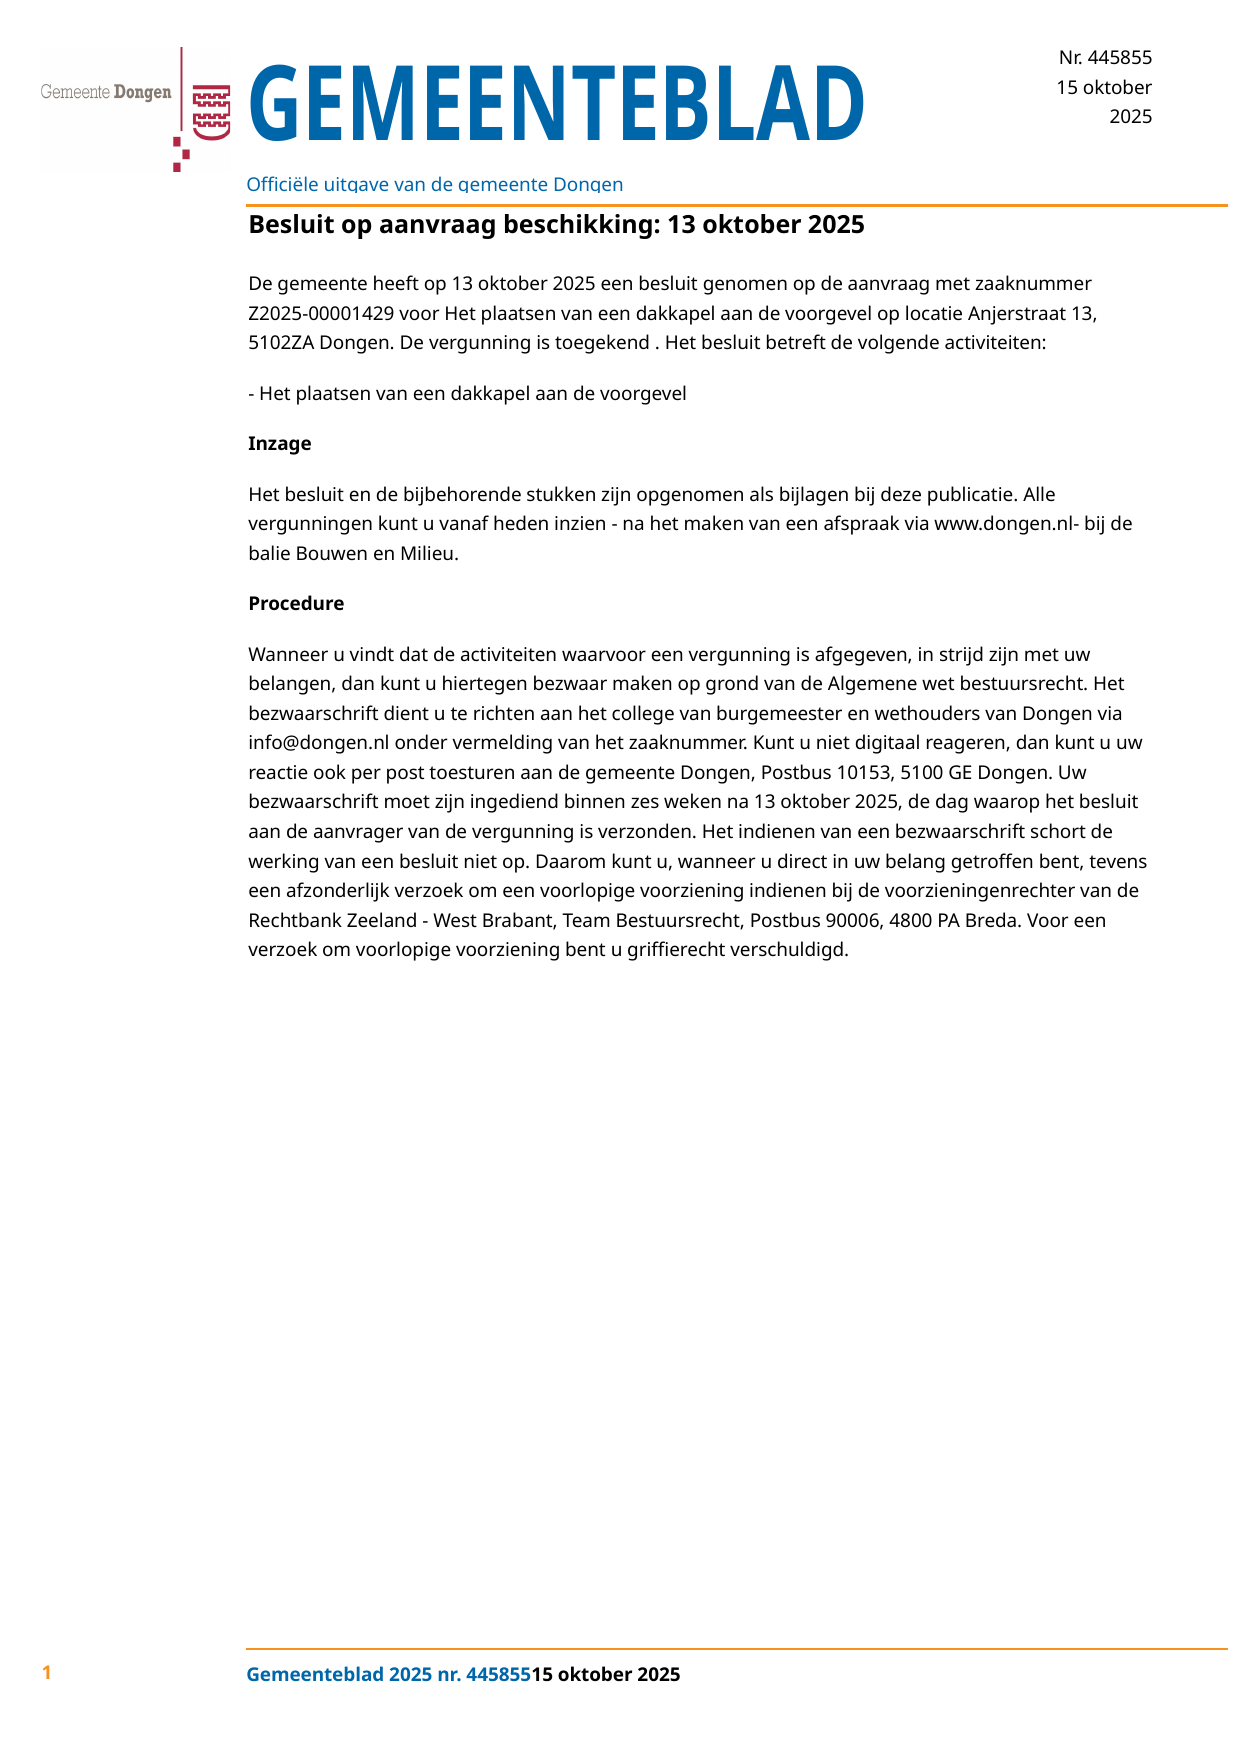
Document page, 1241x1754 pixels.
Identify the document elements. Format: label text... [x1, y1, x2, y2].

text Procedure [248, 590, 1152, 616]
text Inzage [248, 430, 1152, 456]
text De gemeente heeft op 13 oktober 2025 een besluit genomen op de aanvraag met zaaknummer Z2025-00001429 voor Het plaatsen van een dakkapel aan de voorgevel op locatie Anjerstraat 13, 5102ZA Dongen. De vergunning is toegekend . Het besluit betreft de volgende activiteiten: [248, 270, 1152, 355]
picture [41, 47, 231, 172]
text - Het plaatsen van een dakkapel aan de voorgevel [248, 380, 1152, 406]
text Het besluit en de bijbehorende stukken zijn opgenomen als bijlagen bij deze publicatie. Alle vergunningen kunt u vanaf heden inzien - na het maken van een afspraak via www.dongen.nl- bij de balie Bouwen en Milieu. [248, 481, 1152, 566]
text Besluit op aanvraag beschikking: 13 oktober 2025 [248, 207, 1152, 241]
text Wanneer u vindt dat de activiteiten waarvoor een vergunning is afgegeven, in strijd zijn met uw belangen, dan kunt u hiertegen bezwaar maken op grond van de Algemene wet bestuursrecht. Het bezwaarschrift dient u te richten aan het college van burgemeester en wethouders van Dongen via info@dongen.nl onder vermelding van het zaaknummer. Kunt u niet digitaal reageren, dan kunt u uw reactie ook per post toesturen aan de gemeente Dongen, Postbus 10153, 5100 GE Dongen. Uw bezwaarschrift moet zijn ingediend binnen zes weken na 13 oktober 2025, de dag waarop het besluit aan de aanvrager van de vergunning is verzonden. Het indienen van een bezwaarschrift schort de werking van een besluit niet op. Daarom kunt u, wanneer u direct in uw belang getroffen bent, tevens een afzonderlijk verzoek om een voorlopige voorziening indienen bij de voorzieningenrechter van de Rechtbank Zeeland - West Brabant, Team Bestuursrecht, Postbus 90006, 4800 PA Breda. Voor een verzoek om voorlopige voorziening bent u griffierecht verschuldigd. [248, 641, 1152, 962]
